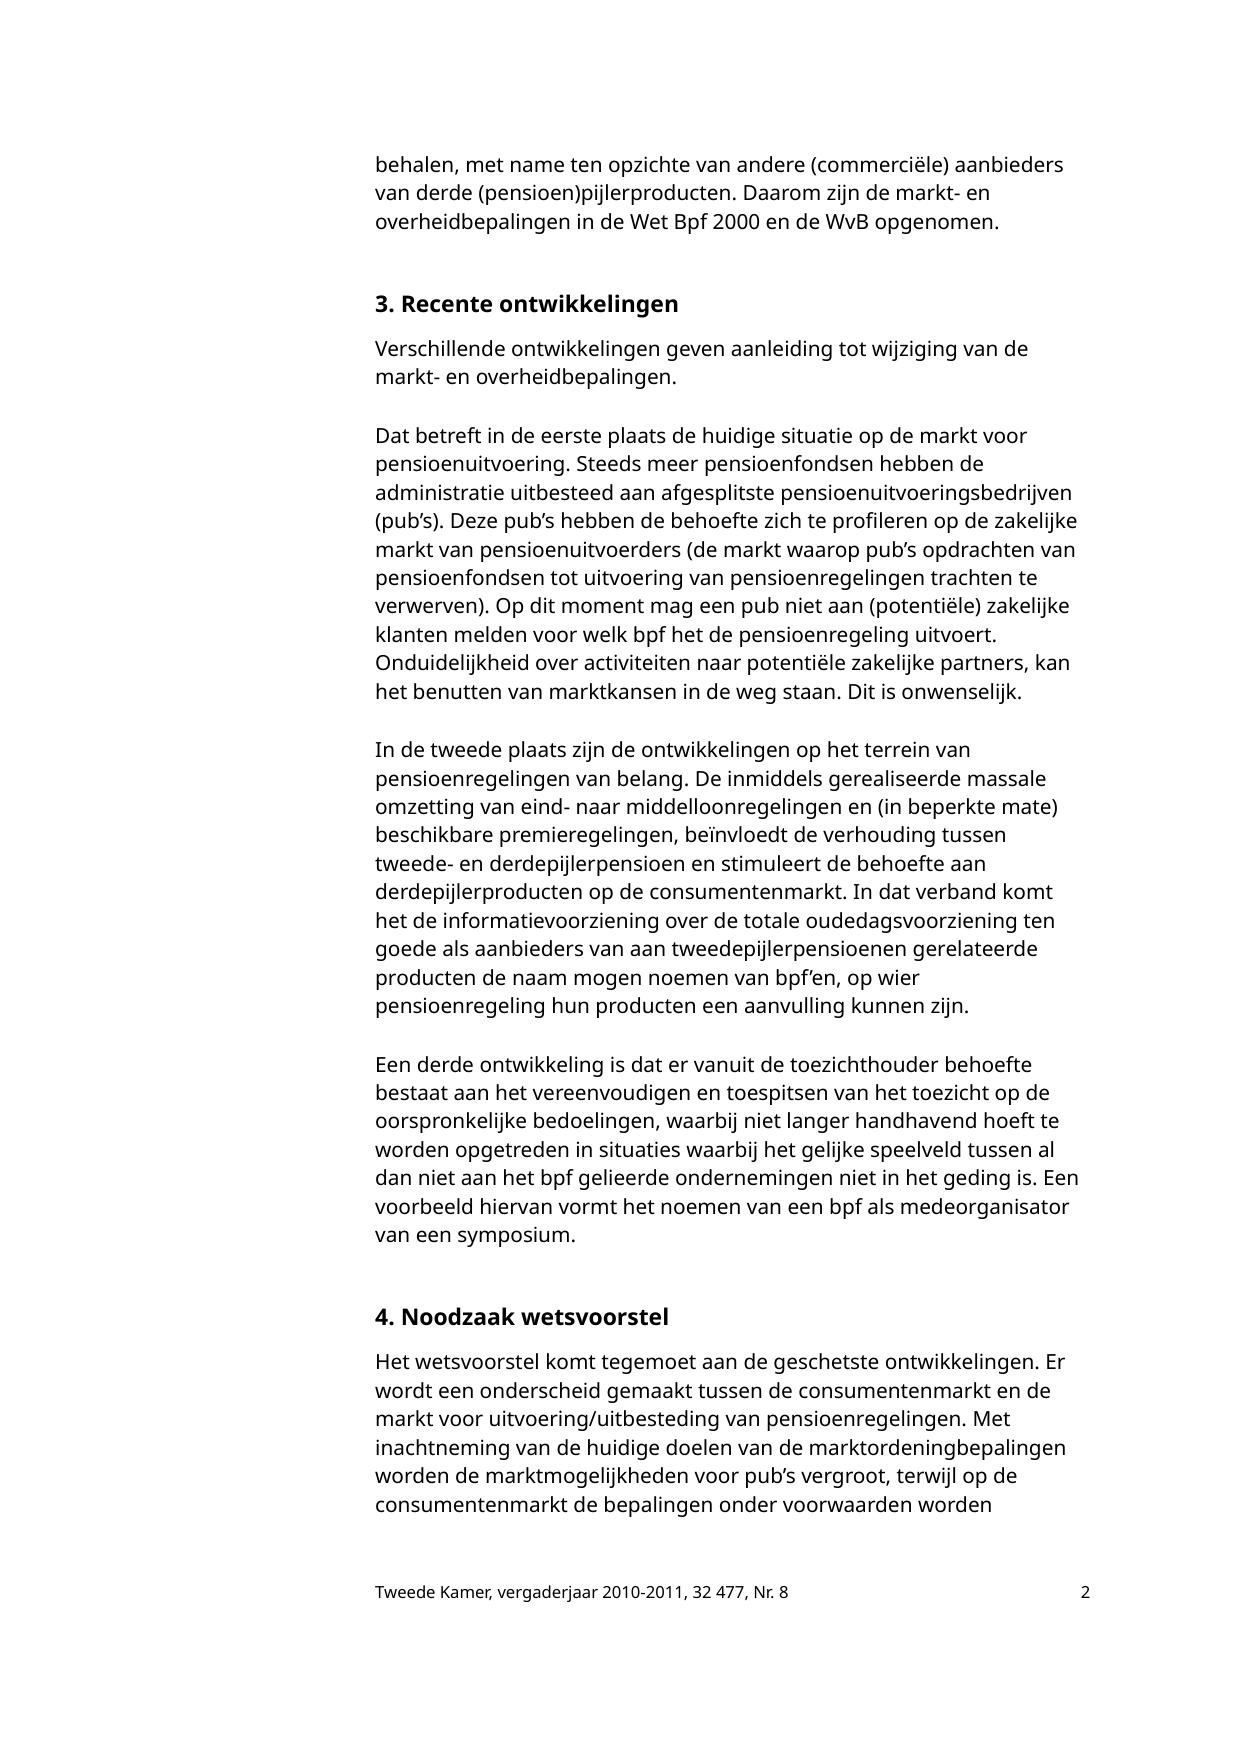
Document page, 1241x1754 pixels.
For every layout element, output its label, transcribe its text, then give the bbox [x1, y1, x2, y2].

subtitle 3. Recente ontwikkelingen [375, 288, 1090, 319]
text behalen, met name ten opzichte van andere (commerciële) aanbieders van derde (pensioen)pijlerproducten. Daarom zijn de markt- en overheidbepalingen in de Wet Bpf 2000 en de WvB opgenomen. [375, 150, 1090, 235]
text Het wetsvoorstel komt tegemoet aan de geschetste ontwikkelingen. Er wordt een onderscheid gemaakt tussen de consumentenmarkt en de markt voor uitvoering/uitbesteding van pensioenregelingen. Met inachtneming van de huidige doelen van de marktordeningbepalingen worden de marktmogelijkheden voor pub’s vergroot, terwijl op de consumentenmarkt de bepalingen onder voorwaarden worden [375, 1347, 1090, 1518]
subtitle 4. Noodzaak wetsvoorstel [375, 1301, 1090, 1332]
text Verschillende ontwikkelingen geven aanleiding tot wijziging van de markt- en overheidbepalingen. [375, 334, 1090, 391]
text Een derde ontwikkeling is dat er vanuit de toezichthouder behoefte bestaat aan het vereenvoudigen en toespitsen van het toezicht op de oorspronkelijke bedoelingen, waarbij niet langer handhavend hoeft te worden opgetreden in situaties waarbij het gelijke speelveld tussen al dan niet aan het bpf gelieerde ondernemingen niet in het geding is. Een voorbeeld hiervan vormt het noemen van een bpf als medeorganisator van een symposium. [375, 1050, 1090, 1249]
text In de tweede plaats zijn de ontwikkelingen op het terrein van pensioenregelingen van belang. De inmiddels gerealiseerde massale omzetting van eind- naar middelloonregelingen en (in beperkte mate) beschikbare premieregelingen, beïnvloedt de verhouding tussen tweede- en derdepijlerpensioen en stimuleert de behoefte aan derdepijlerproducten op de consumentenmarkt. In dat verband komt het de informatievoorziening over de totale oudedagsvoorziening ten goede als aanbieders van aan tweedepijlerpensioenen gerelateerde producten de naam mogen noemen van bpf’en, op wier pensioenregeling hun producten een aanvulling kunnen zijn. [375, 735, 1090, 1020]
text Dat betreft in de eerste plaats de huidige situatie op de markt voor pensioenuitvoering. Steeds meer pensioenfondsen hebben de administratie uitbesteed aan afgesplitste pensioenuitvoeringsbedrijven (pub’s). Deze pub’s hebben de behoefte zich te profileren op de zakelijke markt van pensioenuitvoerders (de markt waarop pub’s opdrachten van pensioenfondsen tot uitvoering van pensioenregelingen trachten te verwerven). Op dit moment mag een pub niet aan (potentiële) zakelijke klanten melden voor welk bpf het de pensioenregeling uitvoert. Onduidelijkheid over activiteiten naar potentiële zakelijke partners, kan het benutten van marktkansen in de weg staan. Dit is onwenselijk. [375, 421, 1090, 705]
